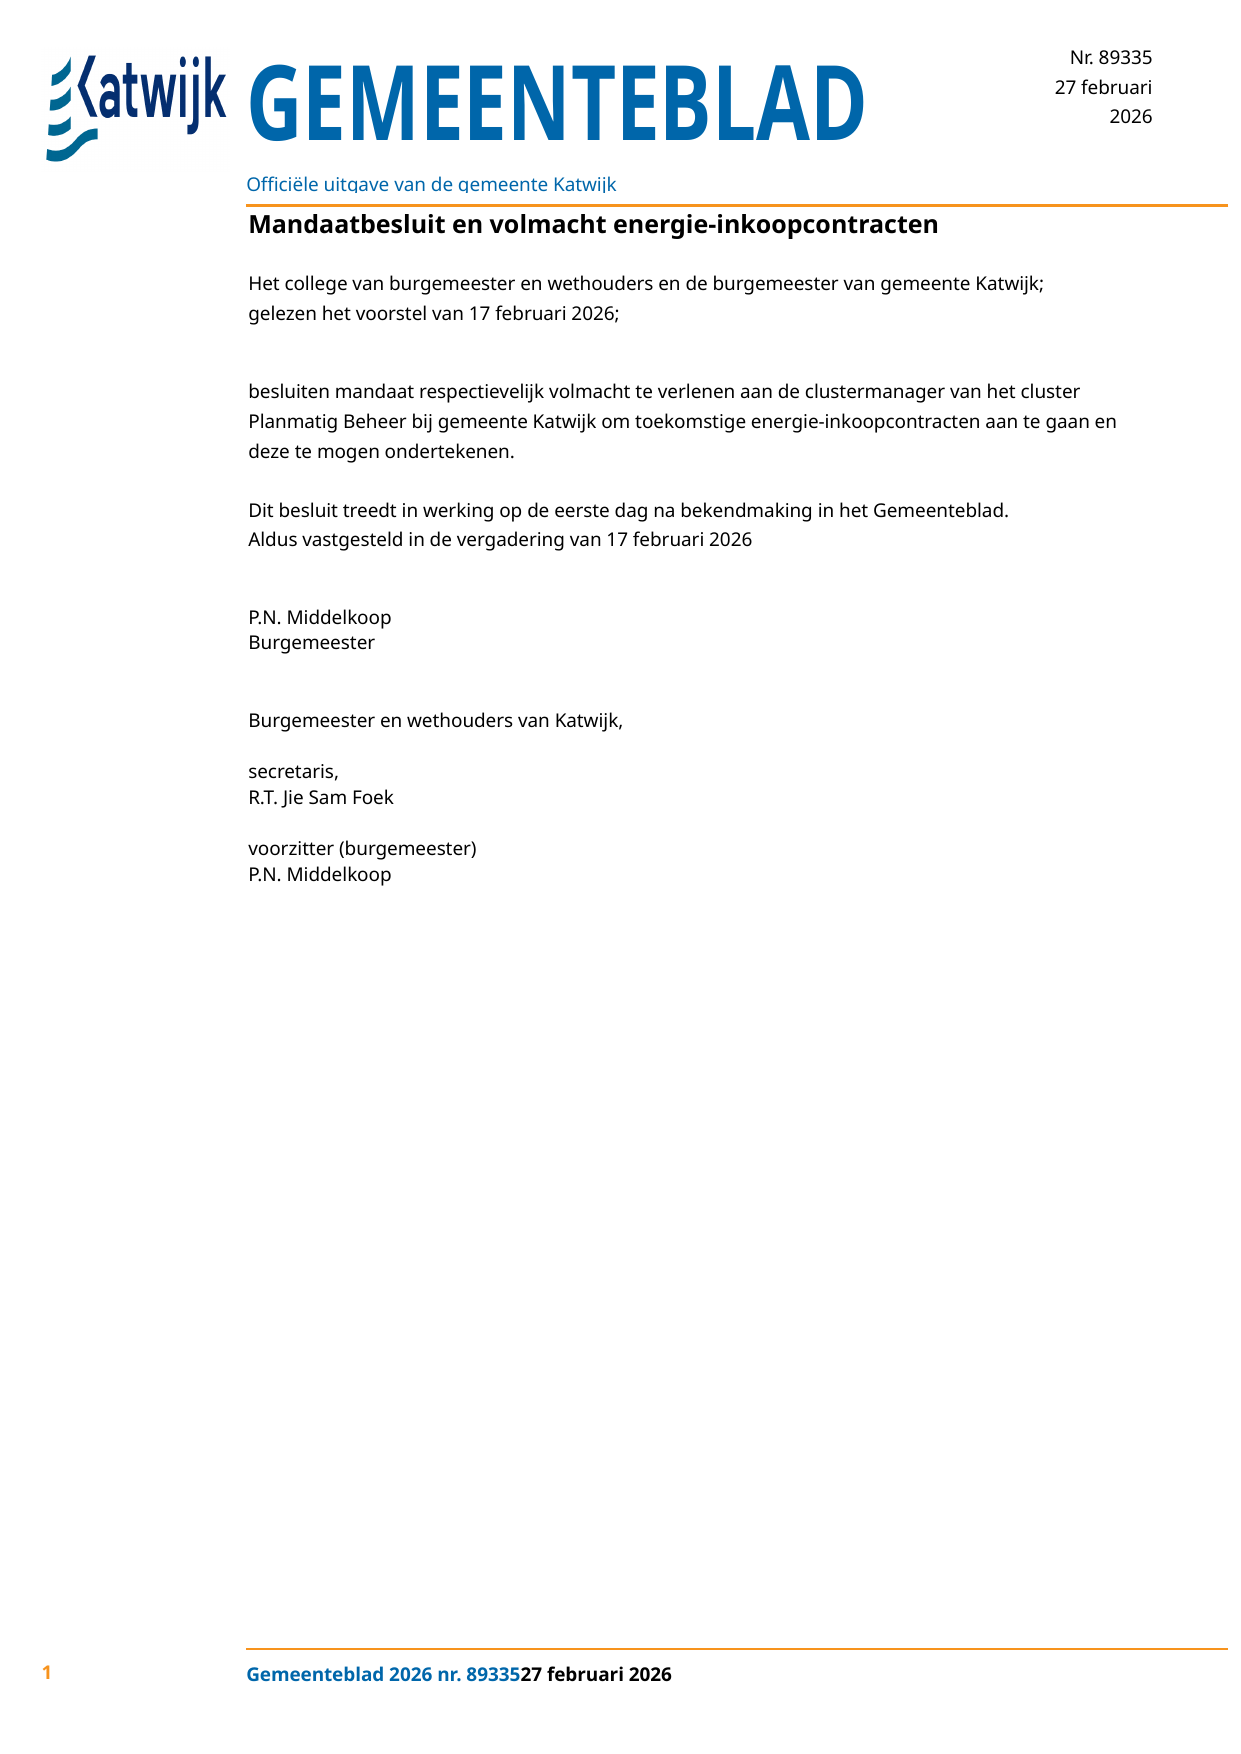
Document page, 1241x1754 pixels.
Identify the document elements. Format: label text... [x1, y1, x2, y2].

picture [41, 47, 231, 172]
text besluiten mandaat respectievelijk volmacht te verlenen aan de clustermanager van het cluster Planmatig Beheer bij gemeente Katwijk om toekomstige energie-inkoopcontracten aan te gaan en deze te mogen ondertekenen. [248, 379, 1152, 464]
text Burgemeester en wethouders van Katwijk, [248, 707, 1152, 732]
text gelezen het voorstel van 17 februari 2026; [248, 300, 1152, 326]
text Dit besluit treedt in werking op de eerste dag na bekendmaking in het Gemeenteblad. [248, 497, 1152, 523]
text Burgemeester [248, 629, 1152, 655]
text P.N. Middelkoop [248, 604, 1152, 629]
text P.N. Middelkoop [248, 861, 1152, 887]
text Aldus vastgesteld in de vergadering van 17 februari 2026 [248, 527, 1152, 552]
text secretaris, [248, 758, 1152, 784]
text voorzitter (burgemeester) [248, 835, 1152, 861]
text Het college van burgemeester en wethouders en de burgemeester van gemeente Katwijk; [248, 270, 1152, 296]
text R.T. Jie Sam Foek [248, 784, 1152, 810]
text Mandaatbesluit en volmacht energie-inkoopcontracten [248, 207, 1152, 241]
